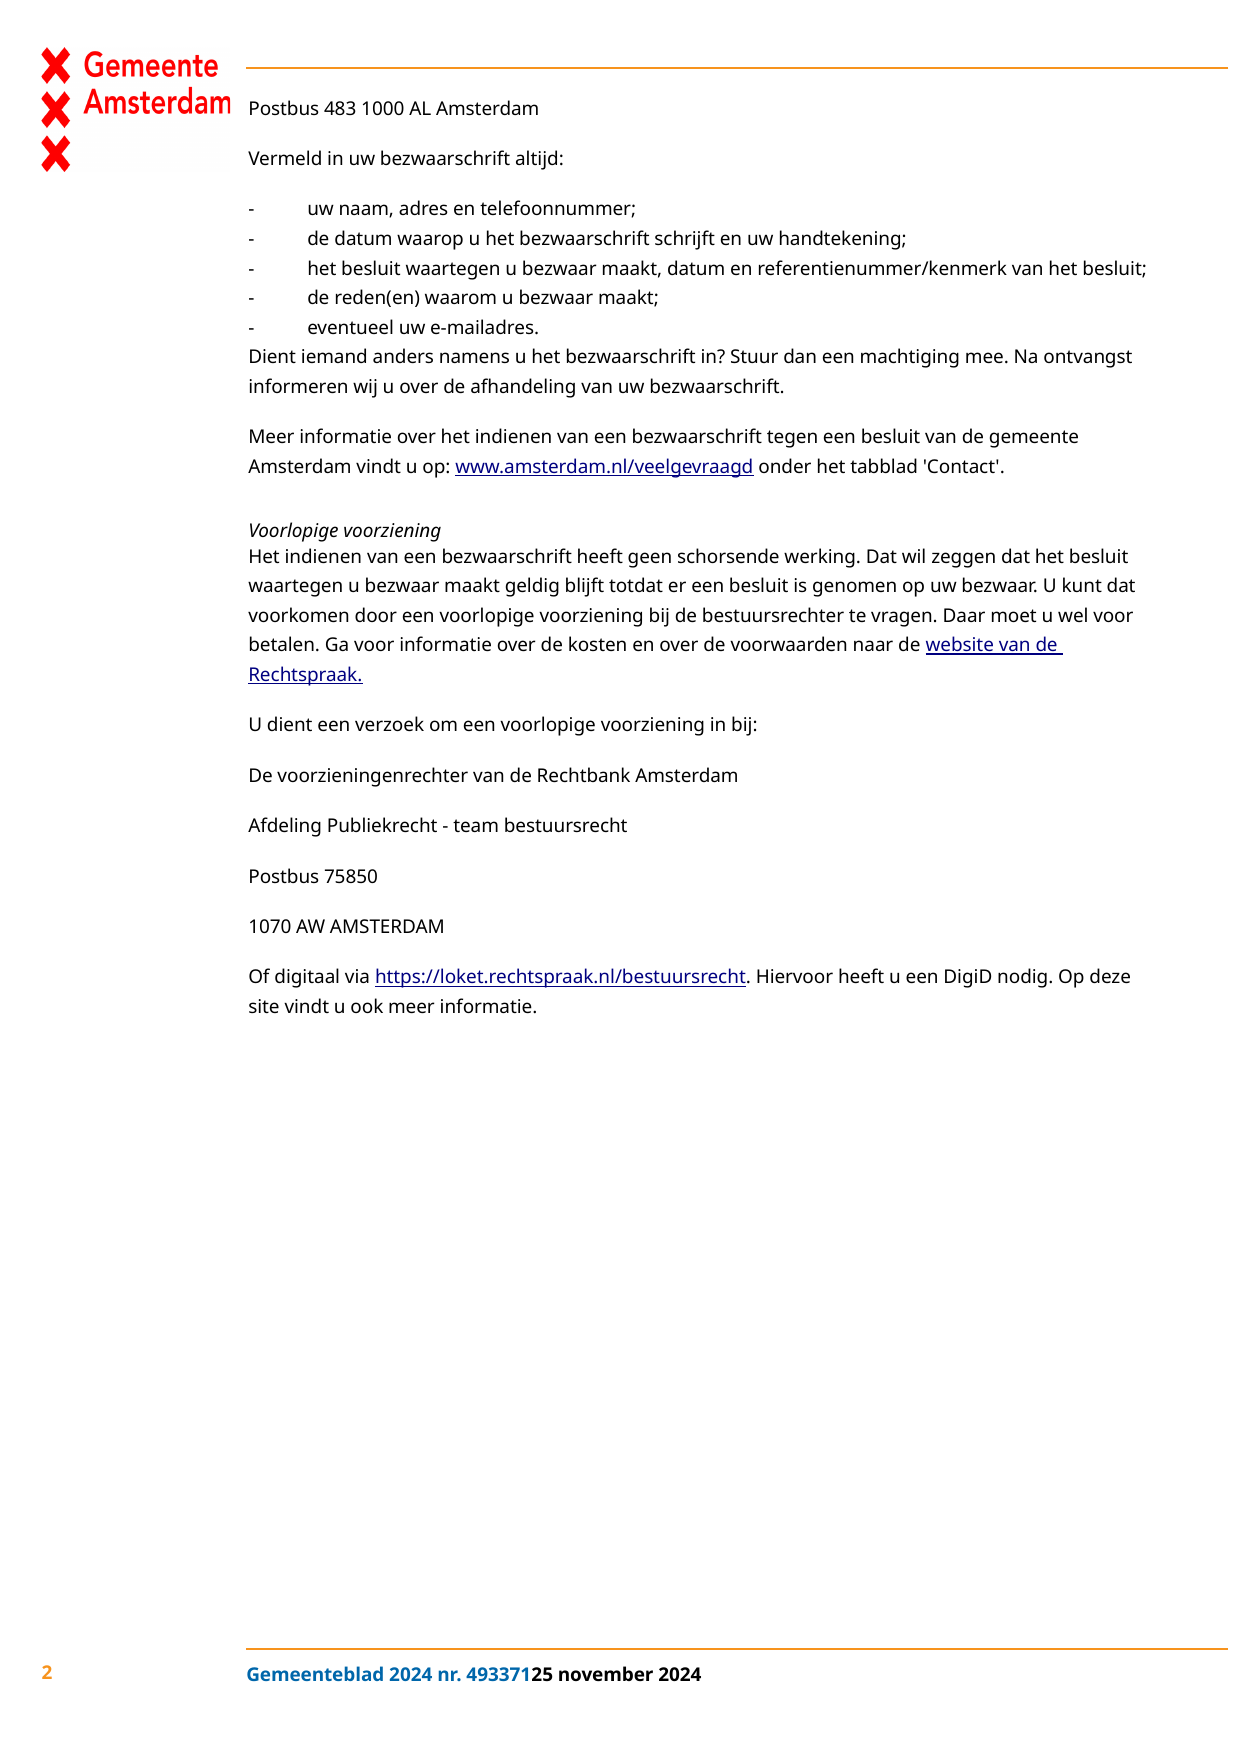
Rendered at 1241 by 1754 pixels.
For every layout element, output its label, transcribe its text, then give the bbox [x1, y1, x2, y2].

text Postbus 483 1000 AL Amsterdam [248, 95, 1152, 121]
text Afdeling Publiekrecht - team bestuursrecht [248, 812, 1152, 838]
text Meer informatie over het indienen van een bezwaarschrift tegen een besluit van de gemeente Amsterdam vindt u op: www.amsterdam.nl/veelgevraagd onder het tabblad 'Contact'. [248, 423, 1152, 479]
text 1070 AW AMSTERDAM [248, 913, 1152, 939]
list de datum waarop u het bezwaarschrift schrijft en uw handtekening; [248, 225, 1152, 251]
picture [41, 47, 231, 172]
text Of digitaal via https://loket.rechtspraak.nl/bestuursrecht. Hiervoor heeft u een DigiD nodig. Op deze site vindt u ook meer informatie. [248, 964, 1152, 1019]
list uw naam, adres en telefoonnummer; [248, 196, 1152, 221]
text Vermeld in uw bezwaarschrift altijd: [248, 145, 1152, 171]
list de reden(en) waarom u bezwaar maakt; [248, 284, 1152, 310]
list eventueel uw e-mailadres. [248, 314, 1152, 340]
text U dient een verzoek om een voorlopige voorziening in bij: [248, 712, 1152, 737]
text De voorzieningenrechter van de Rechtbank Amsterdam [248, 762, 1152, 788]
text Postbus 75850 [248, 863, 1152, 888]
list het besluit waartegen u bezwaar maakt, datum en referentienummer/kenmerk van het besluit; [248, 255, 1152, 281]
text Het indienen van een bezwaarschrift heeft geen schorsende werking. Dat wil zeggen dat het besluit waartegen u bezwaar maakt geldig blijft totdat er een besluit is genomen op uw bezwaar. U kunt dat voorkomen door een voorlopige voorziening bij de bestuursrechter te vragen. Daar moet u wel voor betalen. Ga voor informatie over de kosten en over de voorwaarden naar de website van de Rechtspraak. [248, 543, 1152, 687]
text Dient iemand anders namens u het bezwaarschrift in? Stuur dan een machtiging mee. Na ontvangst informeren wij u over de afhandeling van uw bezwaarschrift. [248, 343, 1152, 399]
text Voorlopige voorziening [248, 517, 1152, 543]
